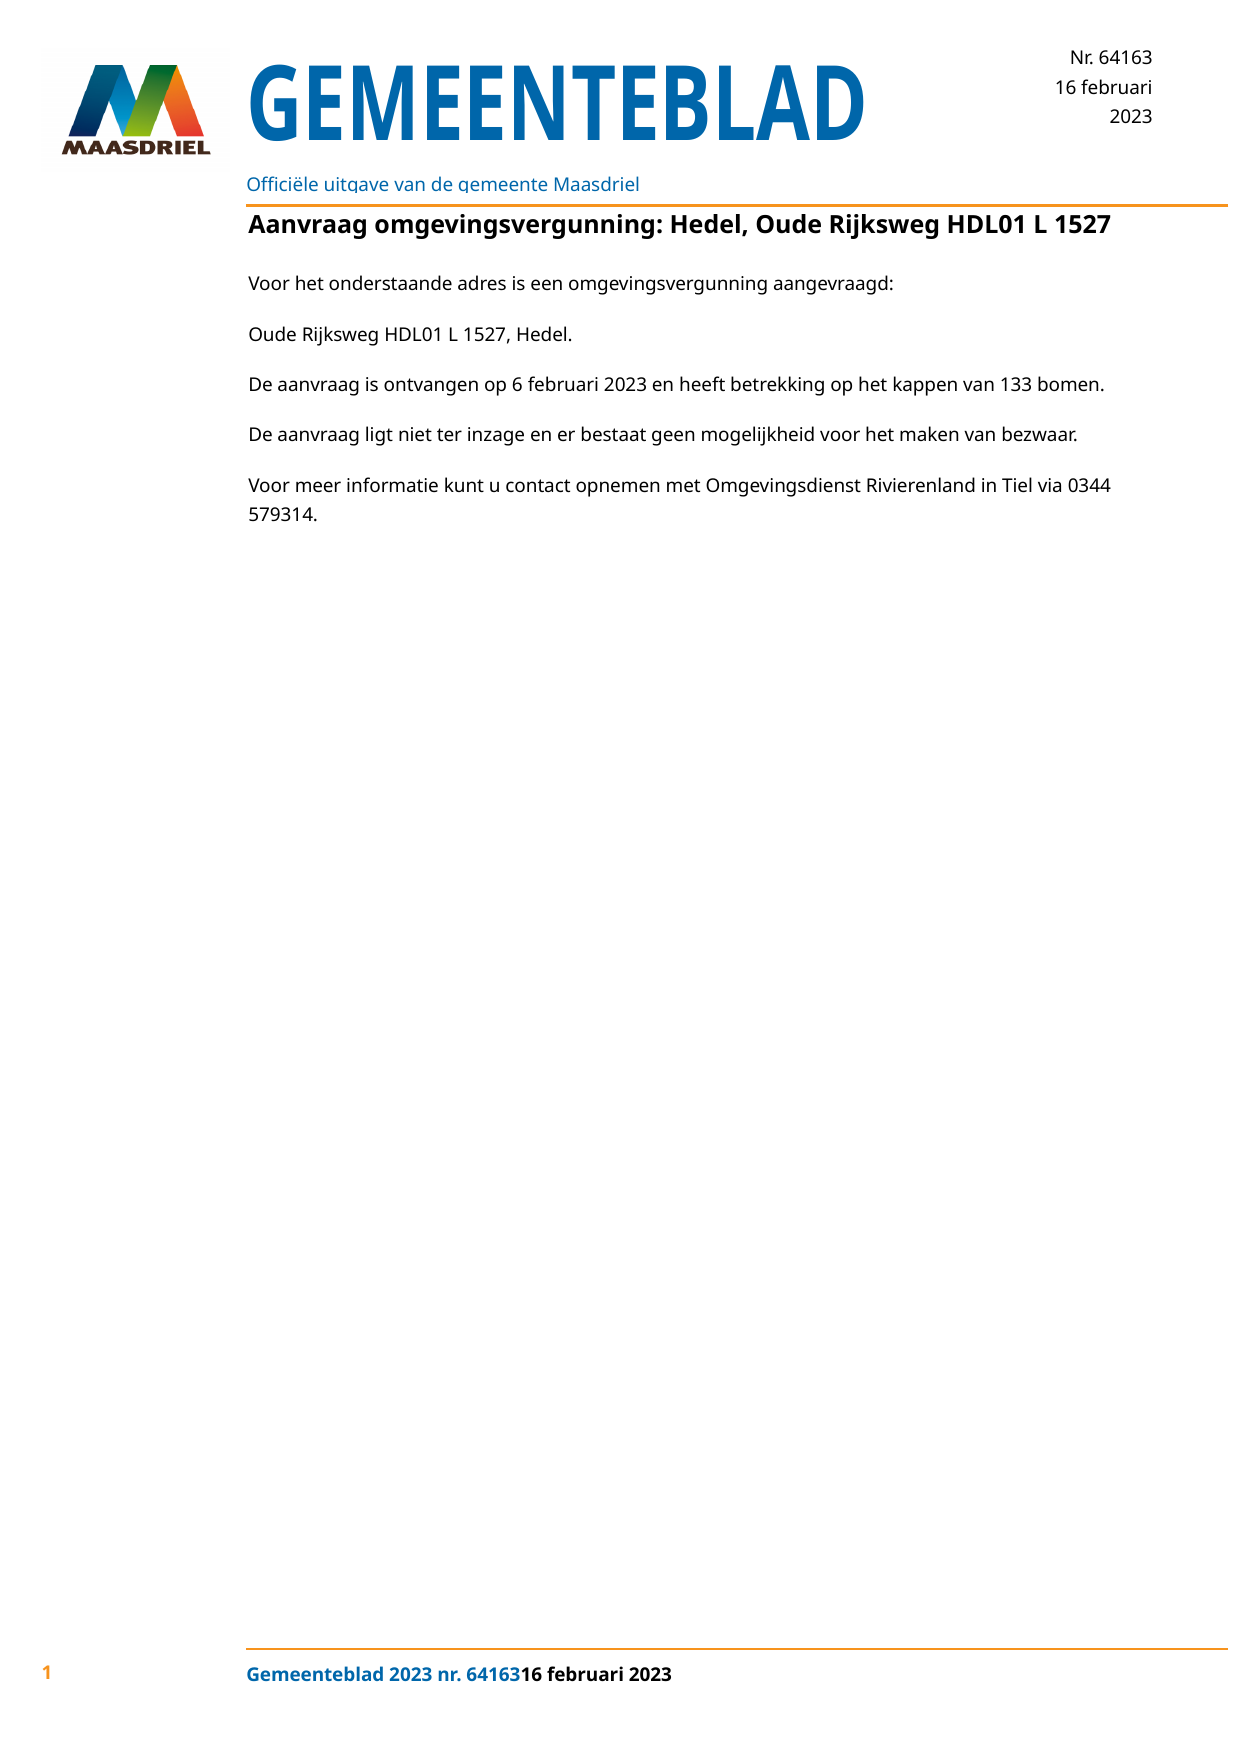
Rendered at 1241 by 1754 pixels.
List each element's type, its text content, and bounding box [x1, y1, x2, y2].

picture [41, 47, 231, 172]
text Aanvraag omgevingsvergunning: Hedel, Oude Rijksweg HDL01 L 1527 [248, 207, 1152, 241]
text Voor het onderstaande adres is een omgevingsvergunning aangevraagd: [248, 270, 1152, 296]
text De aanvraag ligt niet ter inzage en er bestaat geen mogelijkheid voor het maken van bezwaar. [248, 422, 1152, 447]
text De aanvraag is ontvangen op 6 februari 2023 en heeft betrekking op het kappen van 133 bomen. [248, 371, 1152, 397]
text Voor meer informatie kunt u contact opnemen met Omgevingsdienst Rivierenland in Tiel via 0344 579314. [248, 472, 1152, 527]
text Oude Rijksweg HDL01 L 1527, Hedel. [248, 321, 1152, 346]
